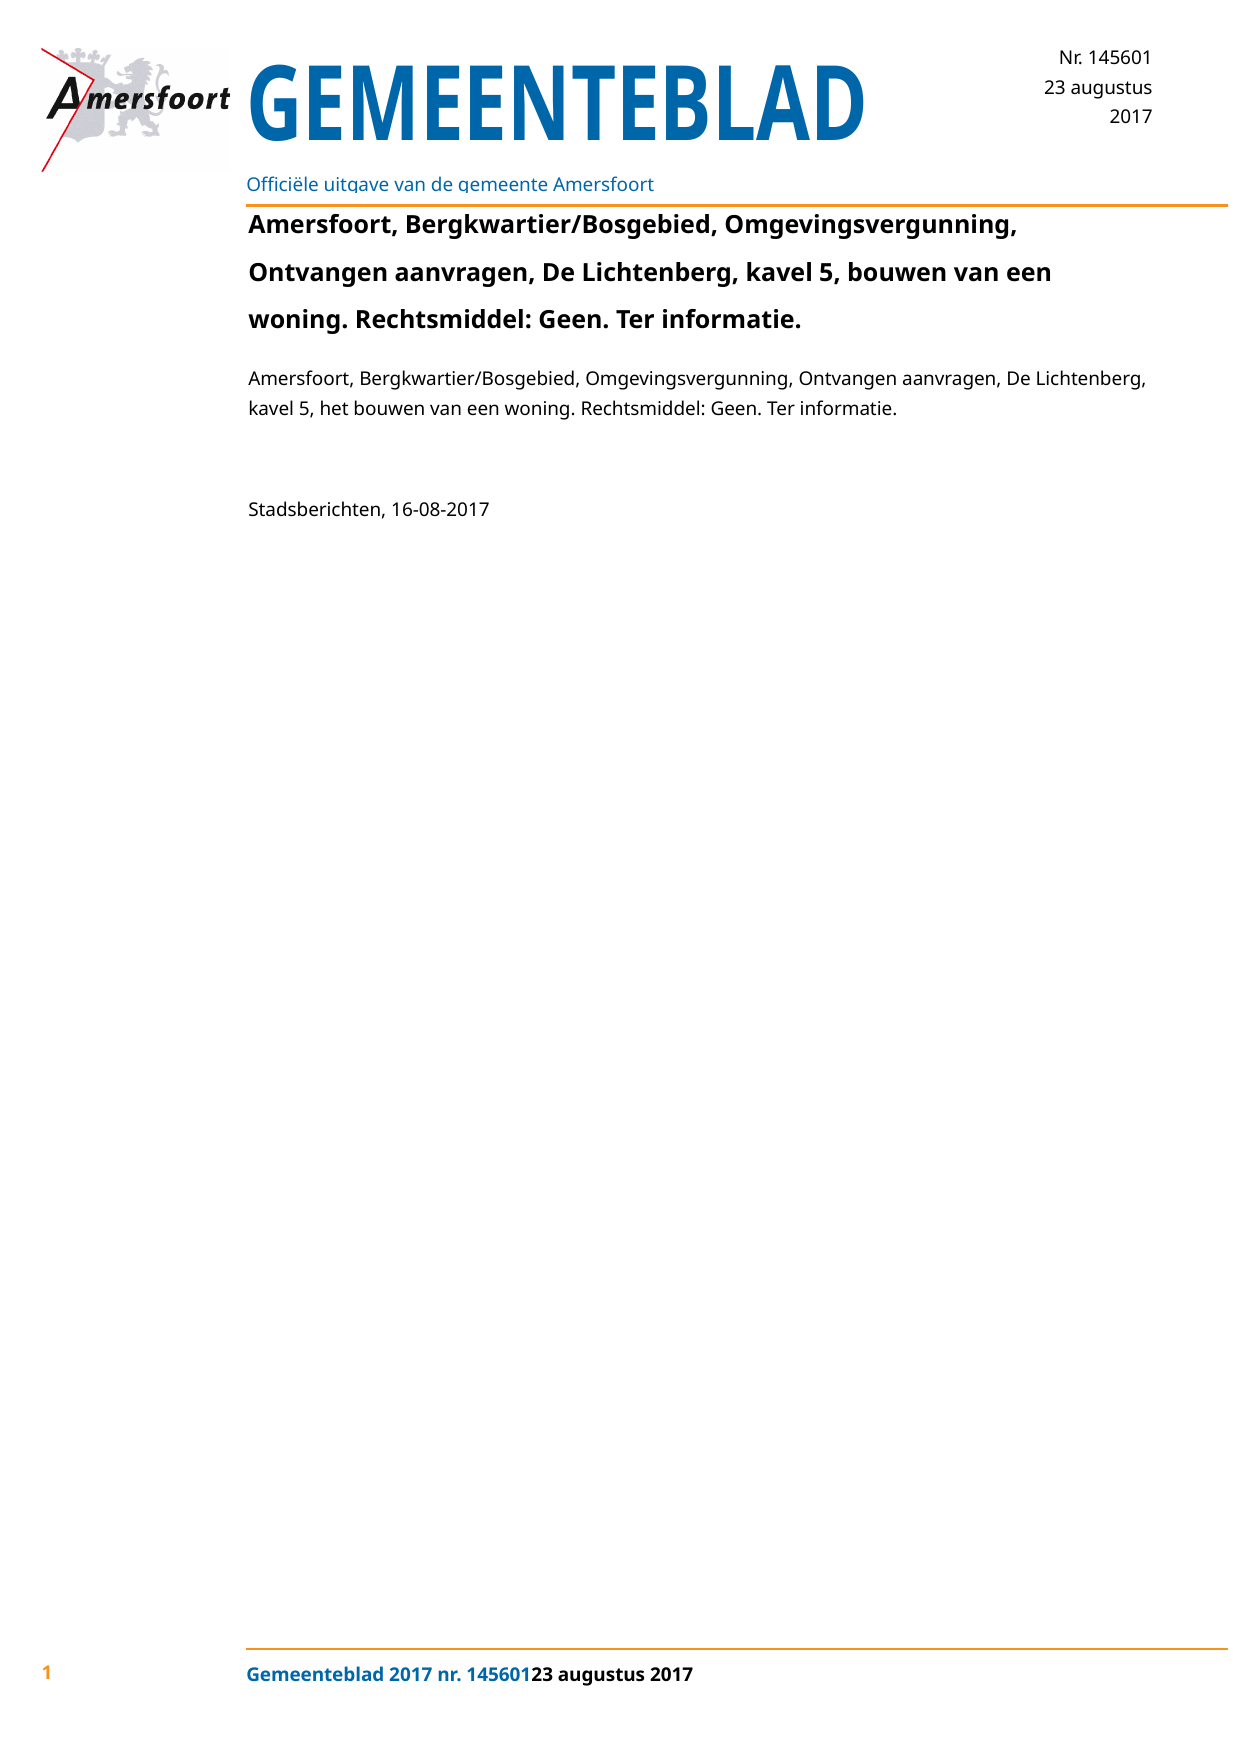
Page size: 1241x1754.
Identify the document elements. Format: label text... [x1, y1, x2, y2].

picture [41, 47, 231, 172]
text Amersfoort, Bergkwartier/Bosgebied, Omgevingsvergunning, Ontvangen aanvragen, De Lichtenberg, kavel 5, bouwen van een woning. Rechtsmiddel: Geen. Ter informatie. [248, 207, 1152, 336]
text Stadsberichten, 16-08-2017 [248, 496, 1152, 522]
text Amersfoort, Bergkwartier/Bosgebied, Omgevingsvergunning, Ontvangen aanvragen, De Lichtenberg, kavel 5, het bouwen van een woning. Rechtsmiddel: Geen. Ter informatie. [248, 366, 1152, 421]
